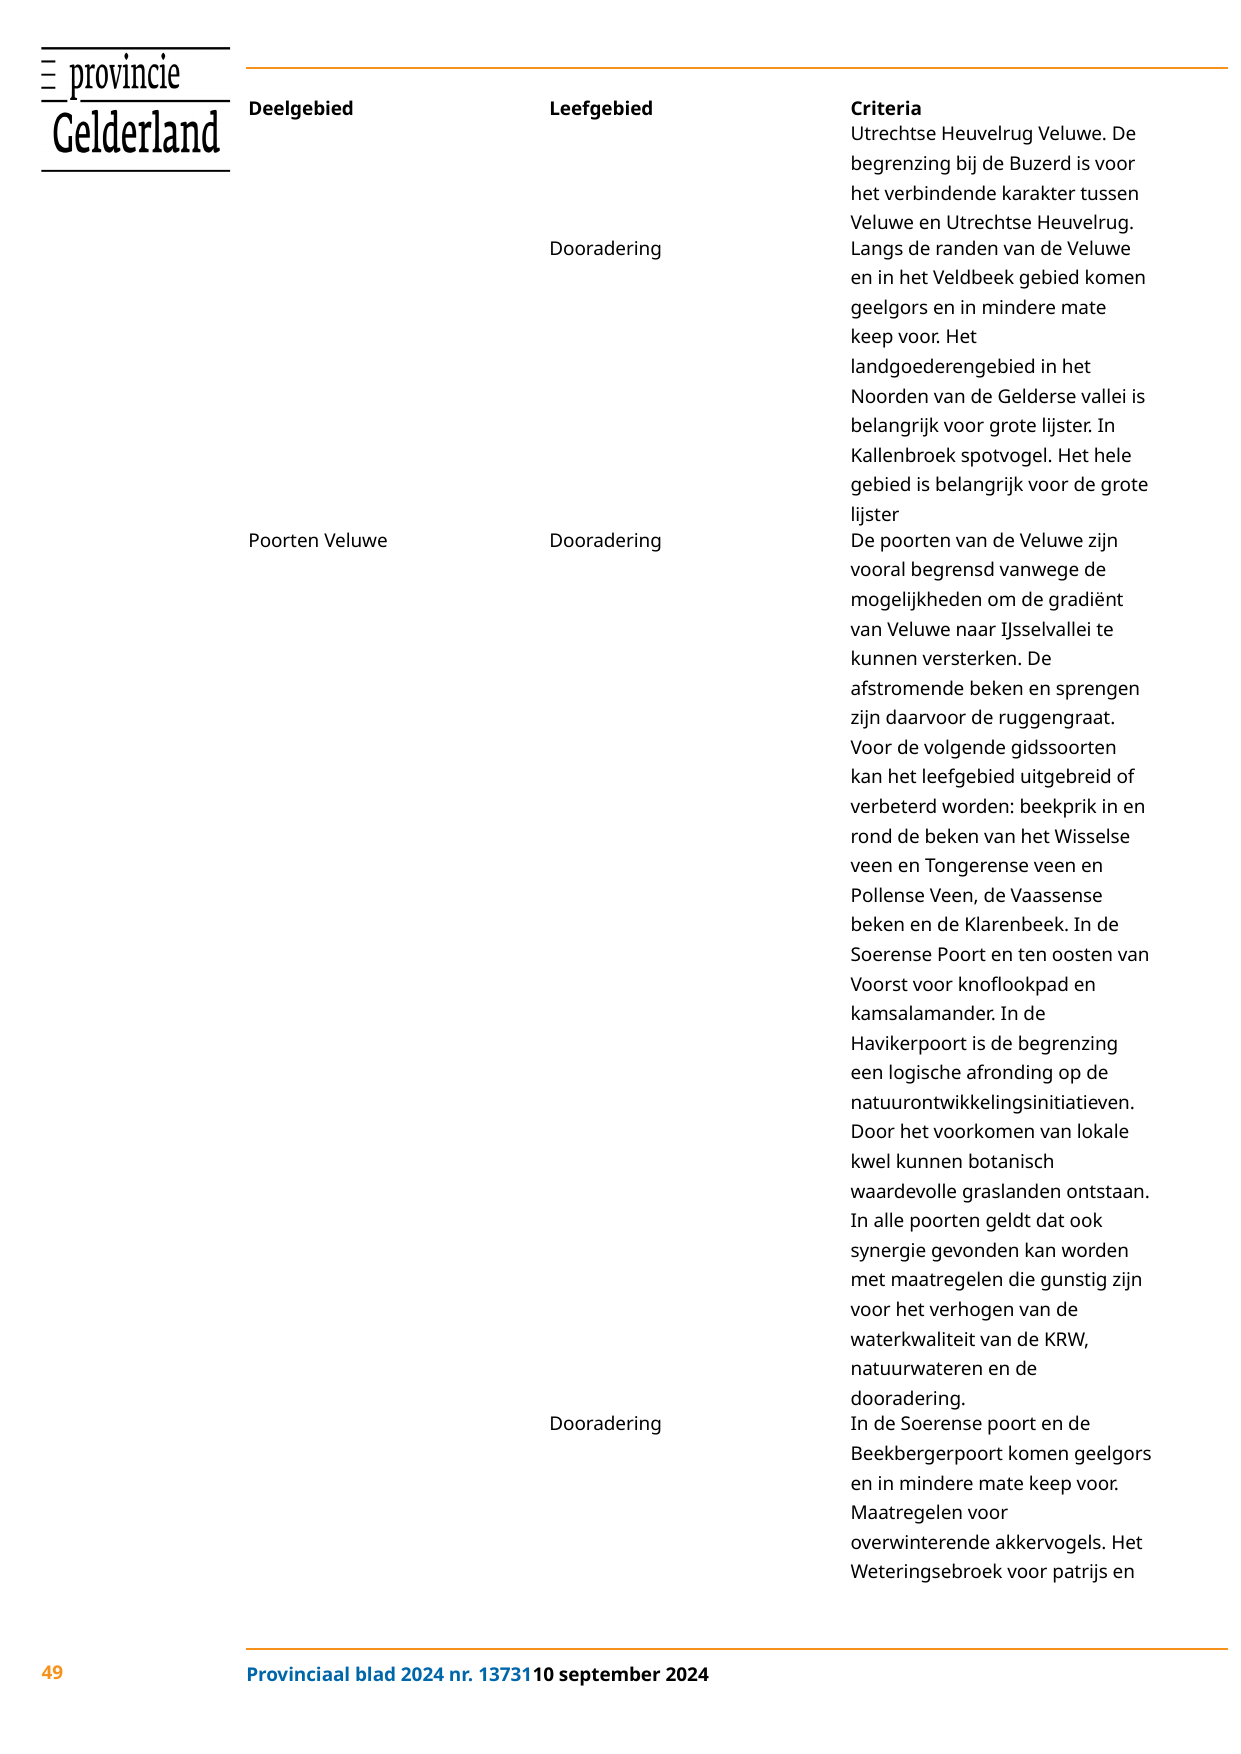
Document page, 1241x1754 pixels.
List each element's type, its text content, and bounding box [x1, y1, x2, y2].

table_cell [248, 121, 549, 527]
table_cell De poorten van de Veluwe zijn vooral begrensd vanwege de mogelijkheden om de gradiënt van Veluwe naar IJsselvallei te kunnen versterken. De afstromende beken en sprengen zijn daarvoor de ruggengraat. Voor de volgende gidssoorten kan het leefgebied uitgebreid of verbeterd worden: beekprik in en rond de beken van het Wisselse veen en Tongerense veen en Pollense Veen, de Vaassense beken en de Klarenbeek. In de Soerense Poort en ten oosten van Voorst voor knoflookpad en kamsalamander. In de Havikerpoort is de begrenzing een logische afronding op de natuurontwikkelingsinitiatieven. Door het voorkomen van lokale kwel kunnen botanisch waardevolle graslanden ontstaan. In alle poorten geldt dat ook synergie gevonden kan worden met maatregelen die gunstig zijn voor het verhogen van de waterkwaliteit van de KRW, natuurwateren en de dooradering. [850, 527, 1152, 1411]
picture [41, 47, 231, 172]
table_header Leefgebied [549, 95, 850, 121]
table_header Deelgebied [248, 95, 549, 121]
table_cell Dooradering [549, 235, 850, 527]
table_cell Dooradering [549, 1411, 850, 1584]
table_cell In de Soerense poort en de Beekbergerpoort komen geelgors en in mindere mate keep voor. Maatregelen voor overwinterende akkervogels. Het Weteringsebroek voor patrijs en [850, 1411, 1152, 1584]
table_cell Poorten Veluwe [248, 527, 549, 1584]
table_cell Dooradering [549, 527, 850, 1411]
table_cell Langs de randen van de Veluwe en in het Veldbeek gebied komen geelgors en in mindere mate keep voor. Het landgoederengebied in het Noorden van de Gelderse vallei is belangrijk voor grote lijster. In Kallenbroek spotvogel. Het hele gebied is belangrijk voor de grote lijster [850, 235, 1152, 527]
table_cell [549, 121, 850, 235]
table_cell Utrechtse Heuvelrug Veluwe. De begrenzing bij de Buzerd is voor het verbindende karakter tussen Veluwe en Utrechtse Heuvelrug. [850, 121, 1152, 235]
table_header Criteria [850, 95, 1152, 121]
